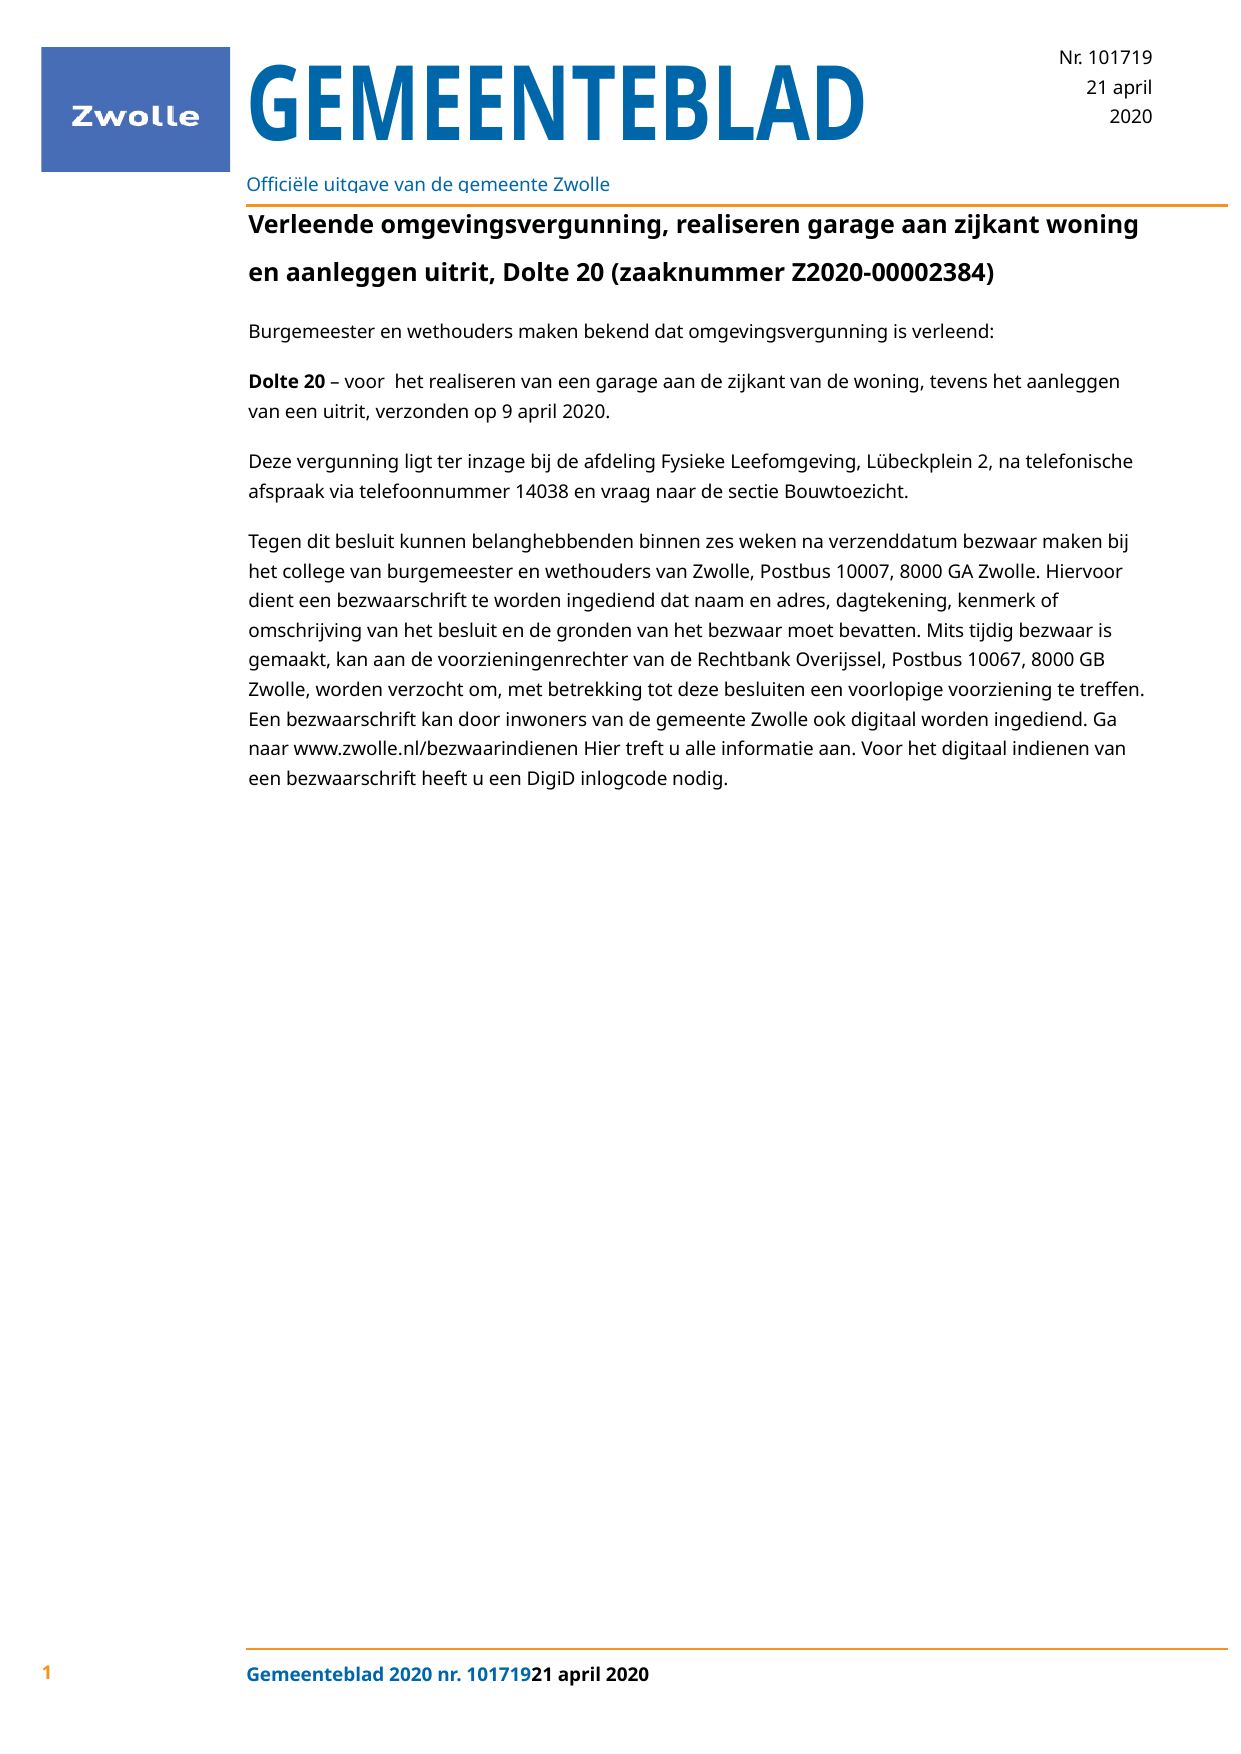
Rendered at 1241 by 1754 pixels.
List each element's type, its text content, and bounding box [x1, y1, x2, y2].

picture [41, 47, 231, 172]
text Deze vergunning ligt ter inzage bij de afdeling Fysieke Leefomgeving, Lübeckplein 2, na telefonische afspraak via telefoonnummer 14038 en vraag naar de sectie Bouwtoezicht. [248, 448, 1152, 504]
text Dolte 20 – voor het realiseren van een garage aan de zijkant van de woning, tevens het aanleggen van een uitrit, verzonden op 9 april 2020. [248, 368, 1152, 424]
text Verleende omgevingsvergunning, realiseren garage aan zijkant woning en aanleggen uitrit, Dolte 20 (zaaknummer Z2020-00002384) [248, 207, 1152, 288]
text Tegen dit besluit kunnen belanghebbenden binnen zes weken na verzenddatum bezwaar maken bij het college van burgemeester en wethouders van Zwolle, Postbus 10007, 8000 GA Zwolle. Hiervoor dient een bezwaarschrift te worden ingediend dat naam en adres, dagtekening, kenmerk of omschrijving van het besluit en de gronden van het bezwaar moet bevatten. Mits tijdig bezwaar is gemaakt, kan aan de voorzieningenrechter van de Rechtbank Overijssel, Postbus 10067, 8000 GB Zwolle, worden verzocht om, met betrekking tot deze besluiten een voorlopige voorziening te treffen. Een bezwaarschrift kan door inwoners van de gemeente Zwolle ook digitaal worden ingediend. Ga naar www.zwolle.nl/bezwaarindienen Hier treft u alle informatie aan. Voor het digitaal indienen van een bezwaarschrift heeft u een DigiD inlogcode nodig. [248, 528, 1152, 791]
text Burgemeester en wethouders maken bekend dat omgevingsvergunning is verleend: [248, 318, 1152, 344]
